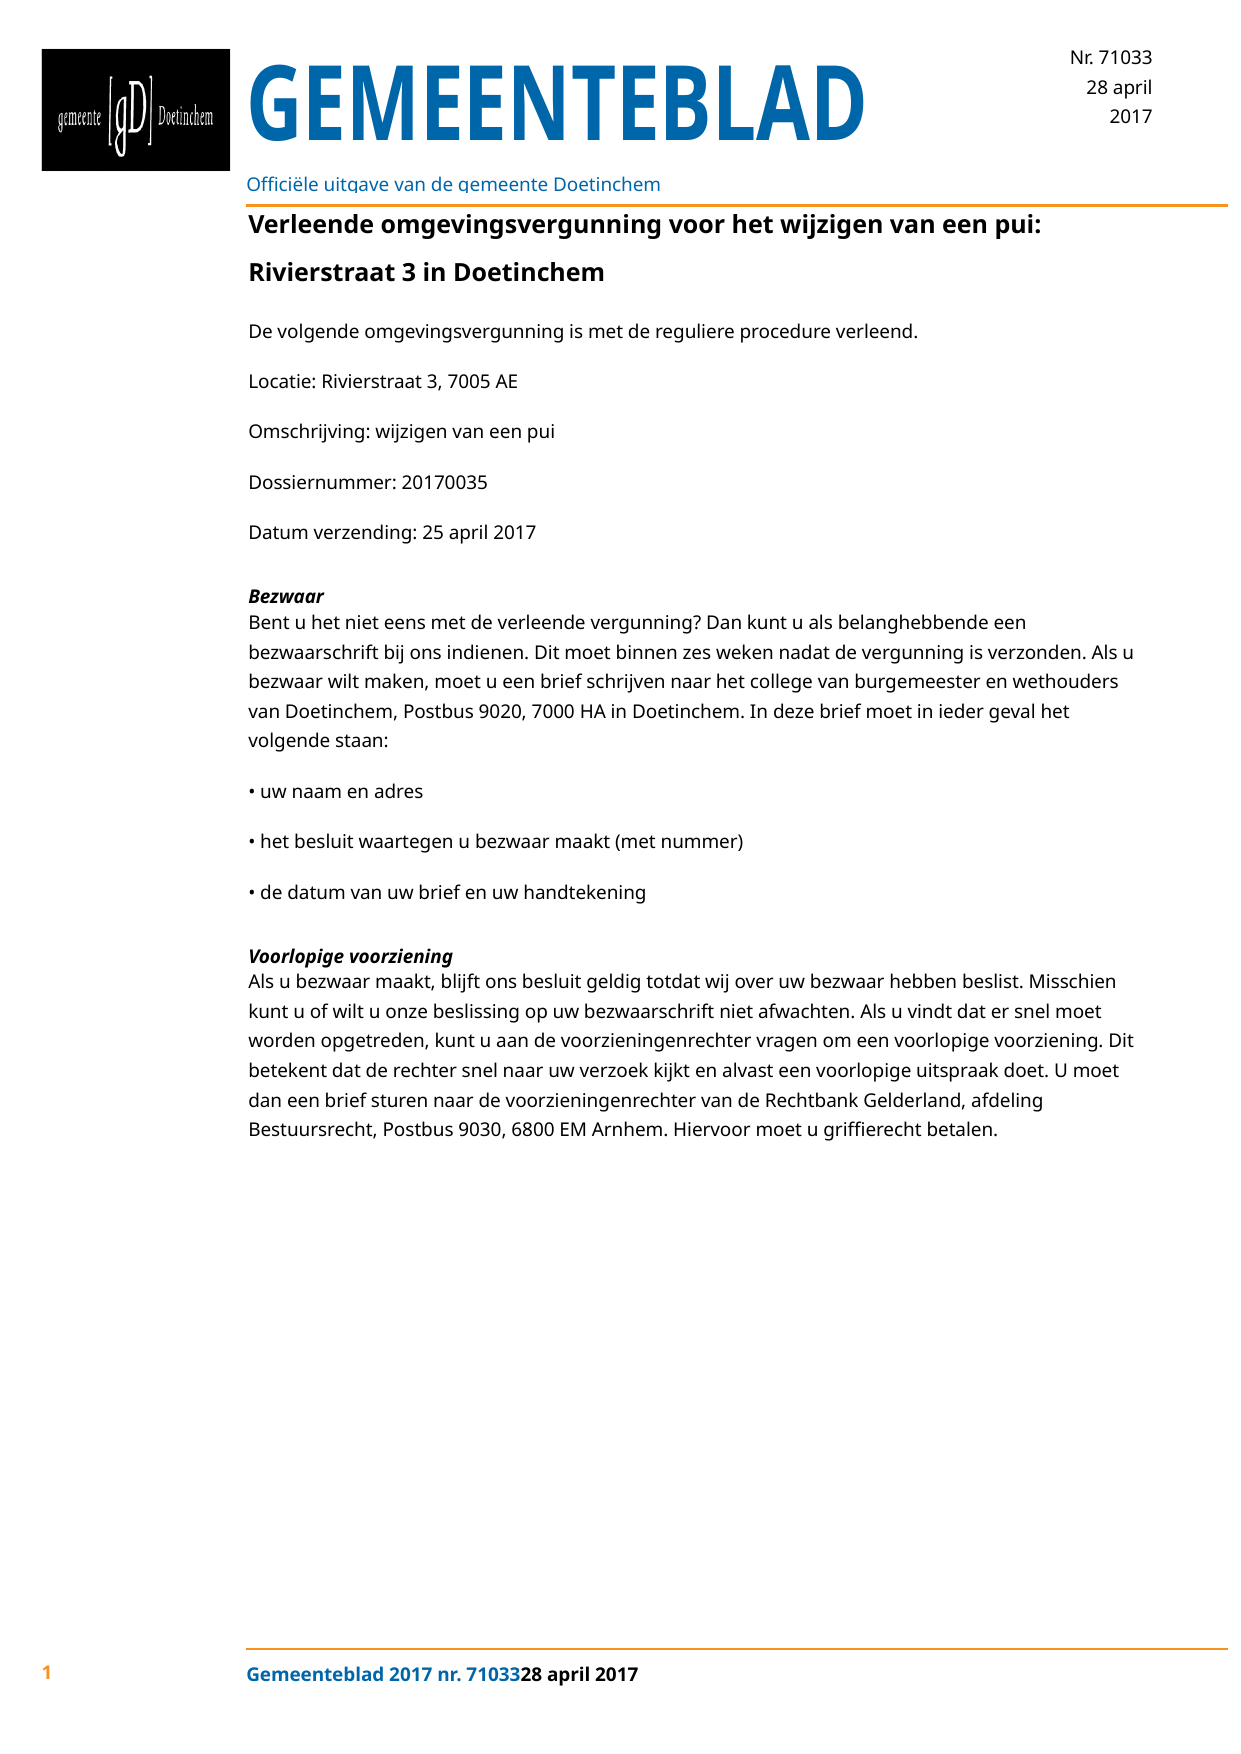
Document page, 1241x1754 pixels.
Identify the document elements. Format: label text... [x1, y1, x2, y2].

text Datum verzending: 25 april 2017 [248, 519, 1152, 545]
text Dossiernummer: 20170035 [248, 469, 1152, 495]
text Verleende omgevingsvergunning voor het wijzigen van een pui: Rivierstraat 3 in Doetinchem [248, 207, 1152, 288]
text • uw naam en adres [248, 778, 1152, 804]
text • de datum van uw brief en uw handtekening [248, 879, 1152, 904]
picture [41, 47, 231, 172]
text • het besluit waartegen u bezwaar maakt (met nummer) [248, 828, 1152, 854]
text Voorlopige voorziening [248, 943, 1152, 968]
text Omschrijving: wijzigen van een pui [248, 419, 1152, 444]
text Locatie: Rivierstraat 3, 7005 AE [248, 368, 1152, 394]
text Bezwaar [248, 583, 1152, 609]
text Als u bezwaar maakt, blijft ons besluit geldig totdat wij over uw bezwaar hebben beslist. Misschien kunt u of wilt u onze beslissing op uw bezwaarschrift niet afwachten. Als u vindt dat er snel moet worden opgetreden, kunt u aan de voorzieningenrechter vragen om een voorlopige voorziening. Dit betekent dat de rechter snel naar uw verzoek kijkt en alvast een voorlopige uitspraak doet. U moet dan een brief sturen naar de voorzieningenrechter van de Rechtbank Gelderland, afdeling Bestuursrecht, Postbus 9030, 6800 EM Arnhem. Hiervoor moet u griffierecht betalen. [248, 968, 1152, 1142]
text De volgende omgevingsvergunning is met de reguliere procedure verleend. [248, 318, 1152, 344]
text Bent u het niet eens met de verleende vergunning? Dan kunt u als belanghebbende een bezwaarschrift bij ons indienen. Dit moet binnen zes weken nadat de vergunning is verzonden. Als u bezwaar wilt maken, moet u een brief schrijven naar het college van burgemeester en wethouders van Doetinchem, Postbus 9020, 7000 HA in Doetinchem. In deze brief moet in ieder geval het volgende staan: [248, 609, 1152, 753]
